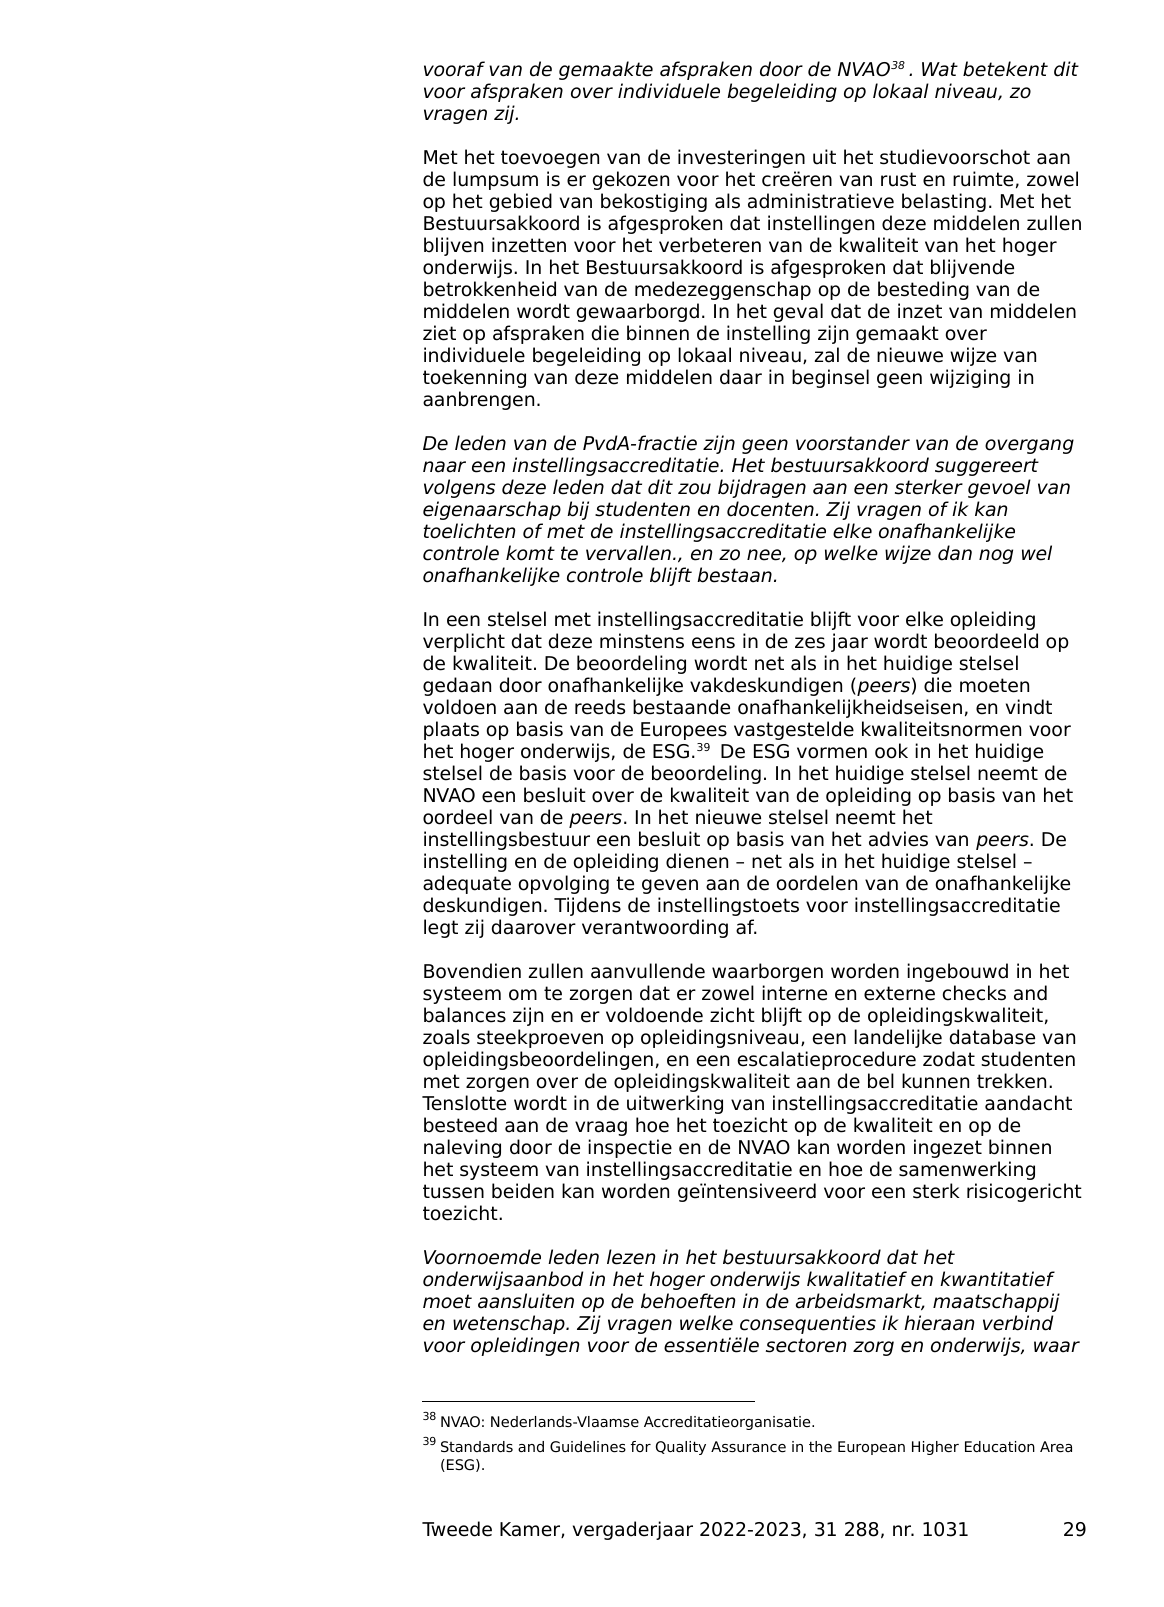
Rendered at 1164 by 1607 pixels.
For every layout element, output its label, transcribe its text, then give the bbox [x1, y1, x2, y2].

text Met het toevoegen van de investeringen uit het studievoorschot aan de lumpsum is er gekozen voor het creëren van rust en ruimte, zowel op het gebied van bekostiging als administratieve belasting. Met het Bestuursakkoord is afgesproken dat instellingen deze middelen zullen blijven inzetten voor het verbeteren van de kwaliteit van het hoger onderwijs. In het Bestuursakkoord is afgesproken dat blijvende betrokkenheid van de medezeggenschap op de besteding van de middelen wordt gewaarborgd. In het geval dat de inzet van middelen ziet op afspraken die binnen de instelling zijn gemaakt over individuele begeleiding op lokaal niveau, zal de nieuwe wijze van toekenning van deze middelen daar in beginsel geen wijziging in aanbrengen. [422, 147, 1087, 411]
text Bovendien zullen aanvullende waarborgen worden ingebouwd in het systeem om te zorgen dat er zowel interne en externe checks and balances zijn en er voldoende zicht blijft op de opleidingskwaliteit, zoals steekproeven op opleidingsniveau, een landelijke database van opleidingsbeoordelingen, en een escalatieprocedure zodat studenten met zorgen over de opleidingskwaliteit aan de bel kunnen trekken. Tenslotte wordt in de uitwerking van instellingsaccreditatie aandacht besteed aan de vraag hoe het toezicht op de kwaliteit en op de naleving door de inspectie en de NVAO kan worden ingezet binnen het systeem van instellingsaccreditatie en hoe de samenwerking tussen beiden kan worden geïntensiveerd voor een sterk risicogericht toezicht. [422, 961, 1087, 1225]
text Standards and Guidelines for Quality Assurance in the European Higher Education Area (ESG). [422, 1435, 1087, 1474]
text De leden van de PvdA-fractie zijn geen voorstander van de overgang naar een instellingsaccreditatie. Het bestuursakkoord suggereert volgens deze leden dat dit zou bijdragen aan een sterker gevoel van eigenaarschap bij studenten en docenten. Zij vragen of ik kan toelichten of met de instellingsaccreditatie elke onafhankelijke controle komt te vervallen., en zo nee, op welke wijze dan nog wel onafhankelijke controle blijft bestaan. [422, 433, 1087, 587]
text NVAO: Nederlands-Vlaamse Accreditatieorganisatie. [422, 1410, 1087, 1432]
text In een stelsel met instellingsaccreditatie blijft voor elke opleiding verplicht dat deze minstens eens in de zes jaar wordt beoordeeld op de kwaliteit. De beoordeling wordt net als in het huidige stelsel gedaan door onafhankelijke vakdeskundigen (peers) die moeten voldoen aan de reeds bestaande onafhankelijkheidseisen, en vindt plaats op basis van de Europees vastgestelde kwaliteitsnormen voor het hoger onderwijs, de ESG. De ESG vormen ook in het huidige stelsel de basis voor de beoordeling. In het huidige stelsel neemt de NVAO een besluit over de kwaliteit van de opleiding op basis van het oordeel van de peers. In het nieuwe stelsel neemt het instellingsbestuur een besluit op basis van het advies van peers. De instelling en de opleiding dienen – net als in het huidige stelsel – adequate opvolging te geven aan de oordelen van de onafhankelijke deskundigen. Tijdens de instellingstoets voor instellingsaccreditatie legt zij daarover verantwoording af. [422, 609, 1087, 939]
text vooraf van de gemaakte afspraken door de NVAO. Wat betekent dit voor afspraken over individuele begeleiding op lokaal niveau, zo vragen zij. [422, 59, 1087, 125]
text Voornoemde leden lezen in het bestuursakkoord dat het onderwijsaanbod in het hoger onderwijs kwalitatief en kwantitatief moet aansluiten op de behoeften in de arbeidsmarkt, maatschappij en wetenschap. Zij vragen welke consequenties ik hieraan verbind voor opleidingen voor de essentiële sectoren zorg en onderwijs, waar [422, 1247, 1087, 1357]
